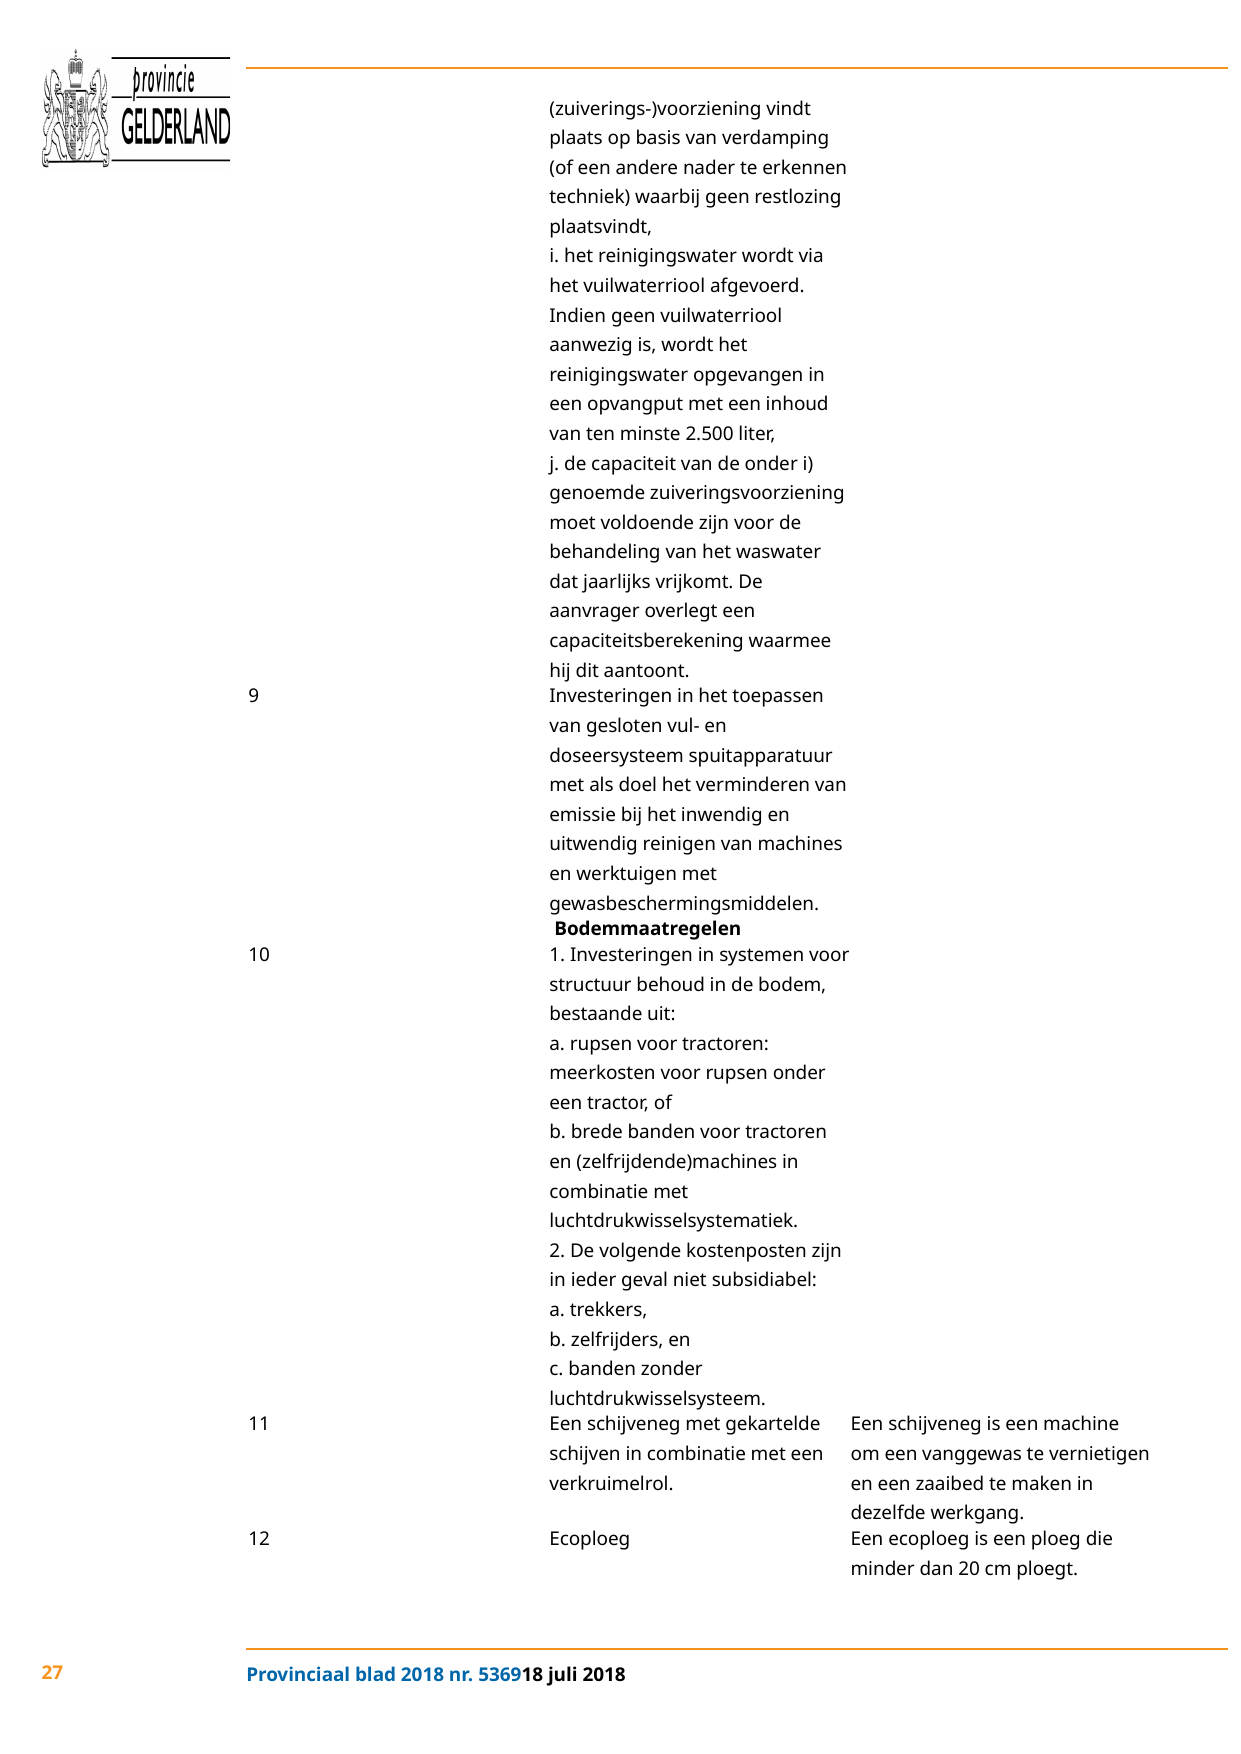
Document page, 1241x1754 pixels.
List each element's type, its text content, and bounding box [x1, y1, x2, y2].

table_cell [248, 95, 549, 683]
table_cell 11 [248, 1411, 549, 1525]
table_cell Een schijveneg is een machine om een vanggewas te vernietigen en een zaaibed te maken in dezelfde werkgang. [850, 1411, 1152, 1525]
table_cell [248, 915, 549, 941]
picture [41, 47, 231, 172]
table_cell [850, 683, 1152, 915]
table_cell [850, 915, 1152, 941]
table_cell Een ecoploeg is een ploeg die minder dan 20 cm ploegt. [850, 1525, 1152, 1580]
table_cell 9 [248, 683, 549, 915]
table_cell Een schijveneg met gekartelde schijven in combinatie met een verkruimelrol. [549, 1411, 850, 1525]
table_cell Ecoploeg [549, 1525, 850, 1580]
table_cell [850, 95, 1152, 683]
table_cell Bodemmaatregelen [549, 915, 850, 941]
table_cell Investeringen in het toepassen van gesloten vul- en doseersysteem spuitapparatuur met als doel het verminderen van emissie bij het inwendig en uitwendig reinigen van machines en werktuigen met gewasbeschermingsmiddelen. [549, 683, 850, 915]
table_cell [850, 941, 1152, 1411]
table_cell 1. Investeringen in systemen voor structuur behoud in de bodem, bestaande uit: a. rupsen voor tractoren: meerkosten voor rupsen onder een tractor, of b. brede banden voor tractoren en (zelfrijdende)machines in combinatie met luchtdrukwisselsystematiek. 2. De volgende kostenposten zijn in ieder geval niet subsidiabel: a. trekkers, b. zelfrijders, en c. banden zonder luchtdrukwisselsysteem. [549, 941, 850, 1411]
table_cell 10 [248, 941, 549, 1411]
table_cell 12 [248, 1525, 549, 1580]
table_cell (zuiverings-)voorziening vindt plaats op basis van verdamping (of een andere nader te erkennen techniek) waarbij geen restlozing plaatsvindt, i. het reinigingswater wordt via het vuilwaterriool afgevoerd. Indien geen vuilwaterriool aanwezig is, wordt het reinigingswater opgevangen in een opvangput met een inhoud van ten minste 2.500 liter, j. de capaciteit van de onder i) genoemde zuiveringsvoorziening moet voldoende zijn voor de behandeling van het waswater dat jaarlijks vrijkomt. De aanvrager overlegt een capaciteitsberekening waarmee hij dit aantoont. [549, 95, 850, 683]
